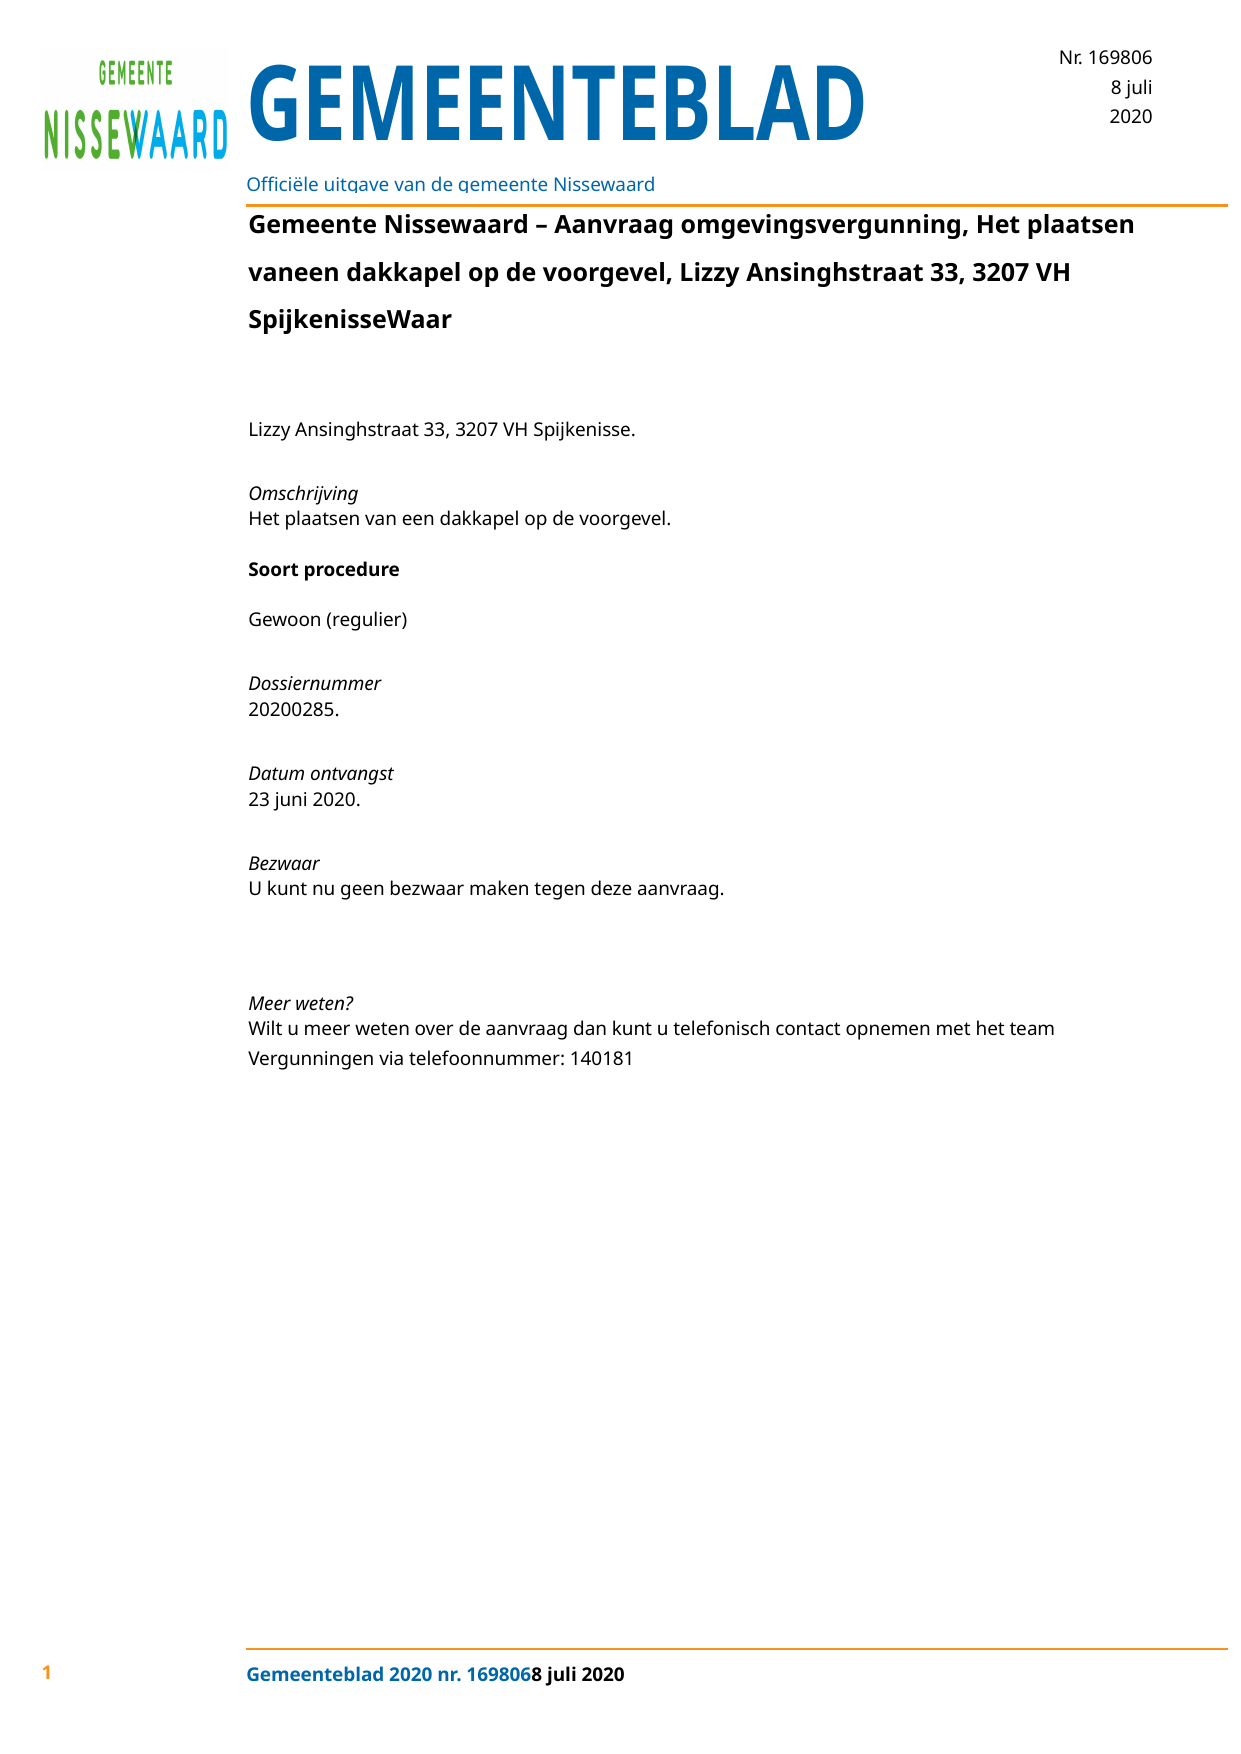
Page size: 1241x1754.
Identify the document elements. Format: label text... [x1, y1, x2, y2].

picture [41, 47, 231, 172]
text 23 juni 2020. [248, 786, 1152, 812]
text Gewoon (regulier) [248, 606, 1152, 632]
text Bezwaar [248, 850, 1152, 876]
text Wilt u meer weten over de aanvraag dan kunt u telefonisch contact opnemen met het team Vergunningen via telefoonnummer: 140181 [248, 1016, 1152, 1071]
text Meer weten? [248, 990, 1152, 1016]
text Datum ontvangst [248, 760, 1152, 786]
text Omschrijving [248, 480, 1152, 506]
text Gemeente Nissewaard – Aanvraag omgevingsvergunning, Het plaatsen vaneen dakkapel op de voorgevel, Lizzy Ansinghstraat 33, 3207 VH SpijkenisseWaar [248, 207, 1152, 336]
text Dossiernummer [248, 670, 1152, 696]
text Het plaatsen van een dakkapel op de voorgevel. [248, 506, 1152, 531]
text U kunt nu geen bezwaar maken tegen deze aanvraag. [248, 876, 1152, 901]
text Soort procedure [248, 556, 1152, 582]
text Lizzy Ansinghstraat 33, 3207 VH Spijkenisse. [248, 416, 1152, 442]
text 20200285. [248, 696, 1152, 722]
